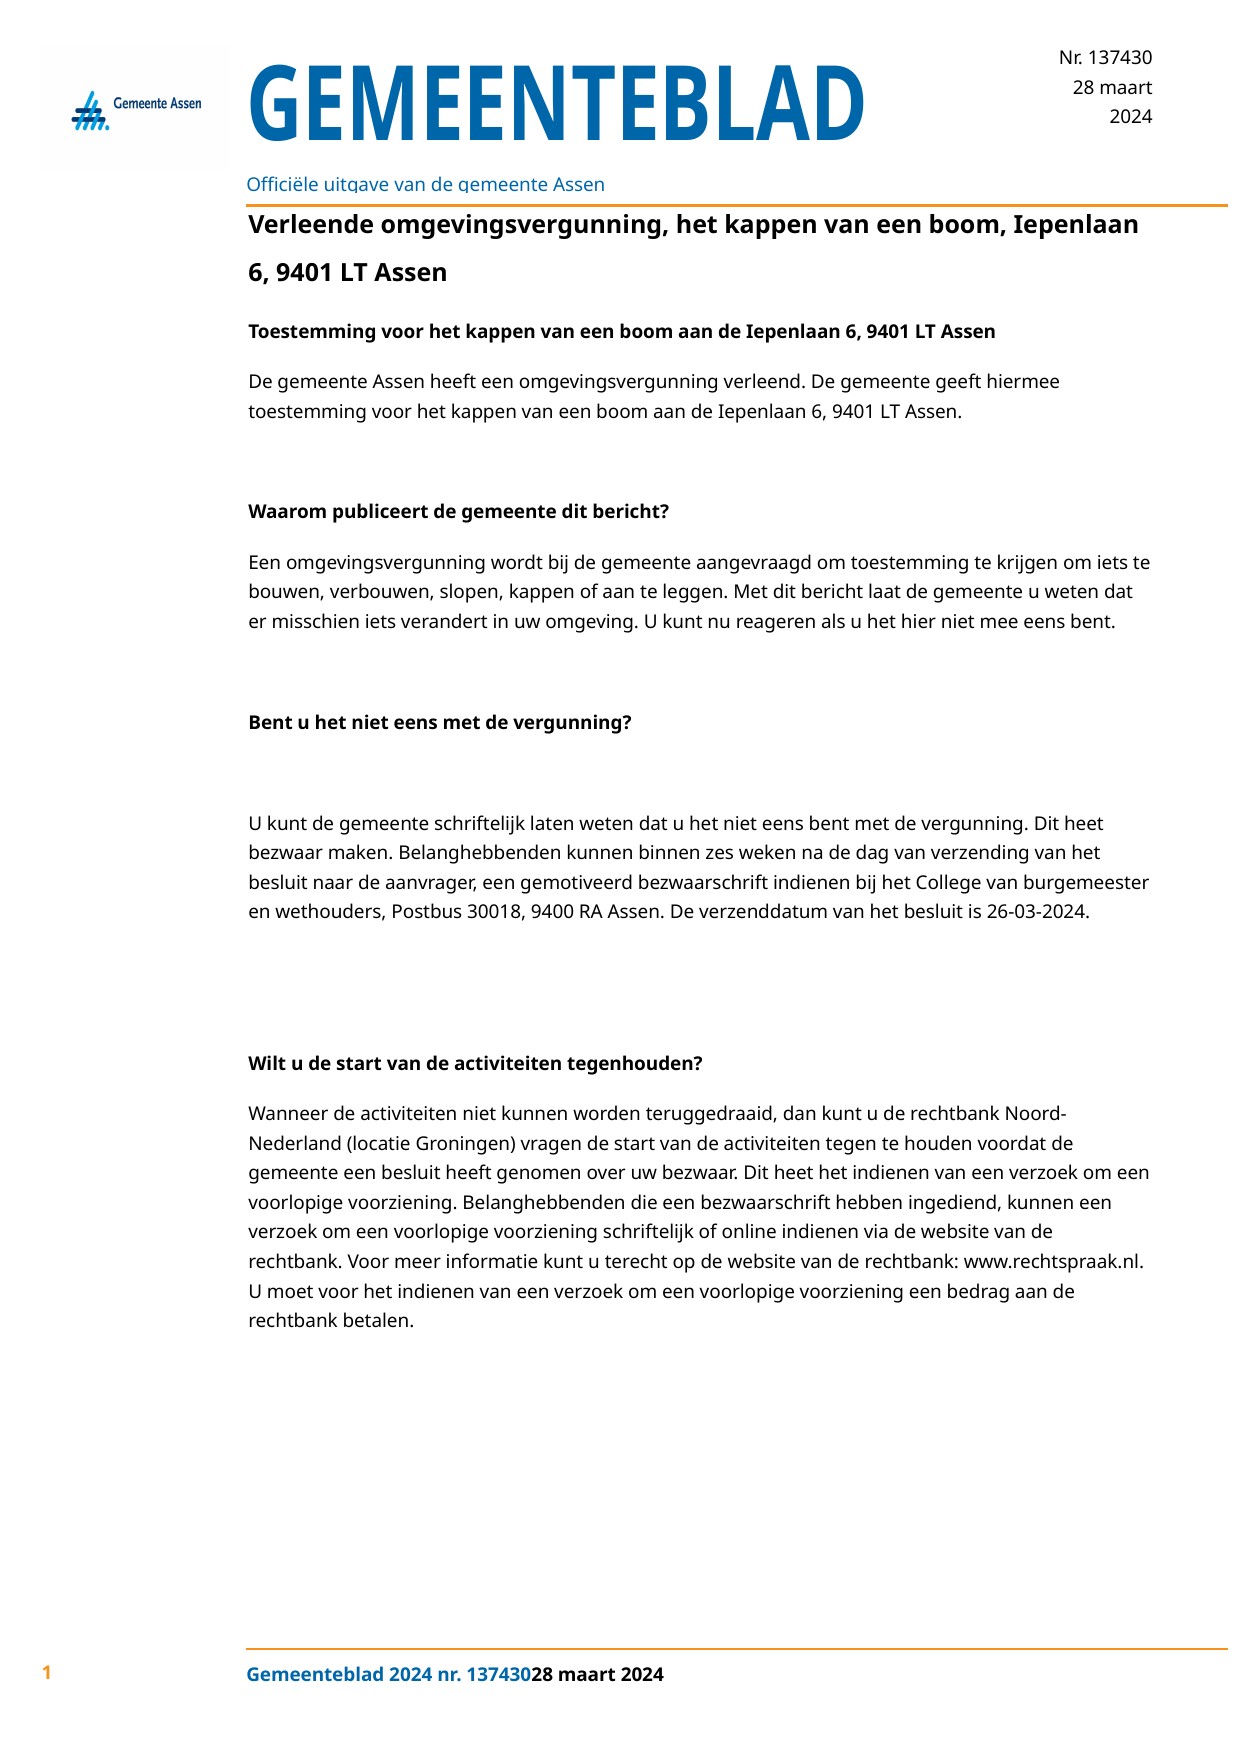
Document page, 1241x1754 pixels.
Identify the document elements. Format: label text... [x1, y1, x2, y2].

text U kunt de gemeente schriftelijk laten weten dat u het niet eens bent met de vergunning. Dit heet bezwaar maken. Belanghebbenden kunnen binnen zes weken na de dag van verzending van het besluit naar de aanvrager, een gemotiveerd bezwaarschrift indienen bij het College van burgemeester en wethouders, Postbus 30018, 9400 RA Assen. De verzenddatum van het besluit is 26-03-2024. [248, 810, 1152, 924]
text Waarom publiceert de gemeente dit bericht? [248, 499, 1152, 524]
picture [41, 47, 231, 172]
text Verleende omgevingsvergunning, het kappen van een boom, Iepenlaan 6, 9401 LT Assen [248, 207, 1152, 288]
text Wanneer de activiteiten niet kunnen worden teruggedraaid, dan kunt u de rechtbank Noord-Nederland (locatie Groningen) vragen de start van de activiteiten tegen te houden voordat de gemeente een besluit heeft genomen over uw bezwaar. Dit heet het indienen van een verzoek om een voorlopige voorziening. Belanghebbenden die een bezwaarschrift hebben ingediend, kunnen een verzoek om een voorlopige voorziening schriftelijk of online indienen via de website van de rechtbank. Voor meer informatie kunt u terecht op de website van de rechtbank: www.rechtspraak.nl. U moet voor het indienen van een verzoek om een voorlopige voorziening een bedrag aan de rechtbank betalen. [248, 1100, 1152, 1333]
text De gemeente Assen heeft een omgevingsvergunning verleend. De gemeente geeft hiermee toestemming voor het kappen van een boom aan de Iepenlaan 6, 9401 LT Assen. [248, 368, 1152, 424]
text Wilt u de start van de activiteiten tegenhouden? [248, 1050, 1152, 1076]
text Een omgevingsvergunning wordt bij de gemeente aangevraagd om toestemming te krijgen om iets te bouwen, verbouwen, slopen, kappen of aan te leggen. Met dit bericht laat de gemeente u weten dat er misschien iets verandert in uw omgeving. U kunt nu reageren als u het hier niet mee eens bent. [248, 549, 1152, 634]
text Bent u het niet eens met de vergunning? [248, 709, 1152, 735]
text Toestemming voor het kappen van een boom aan de Iepenlaan 6, 9401 LT Assen [248, 318, 1152, 344]
